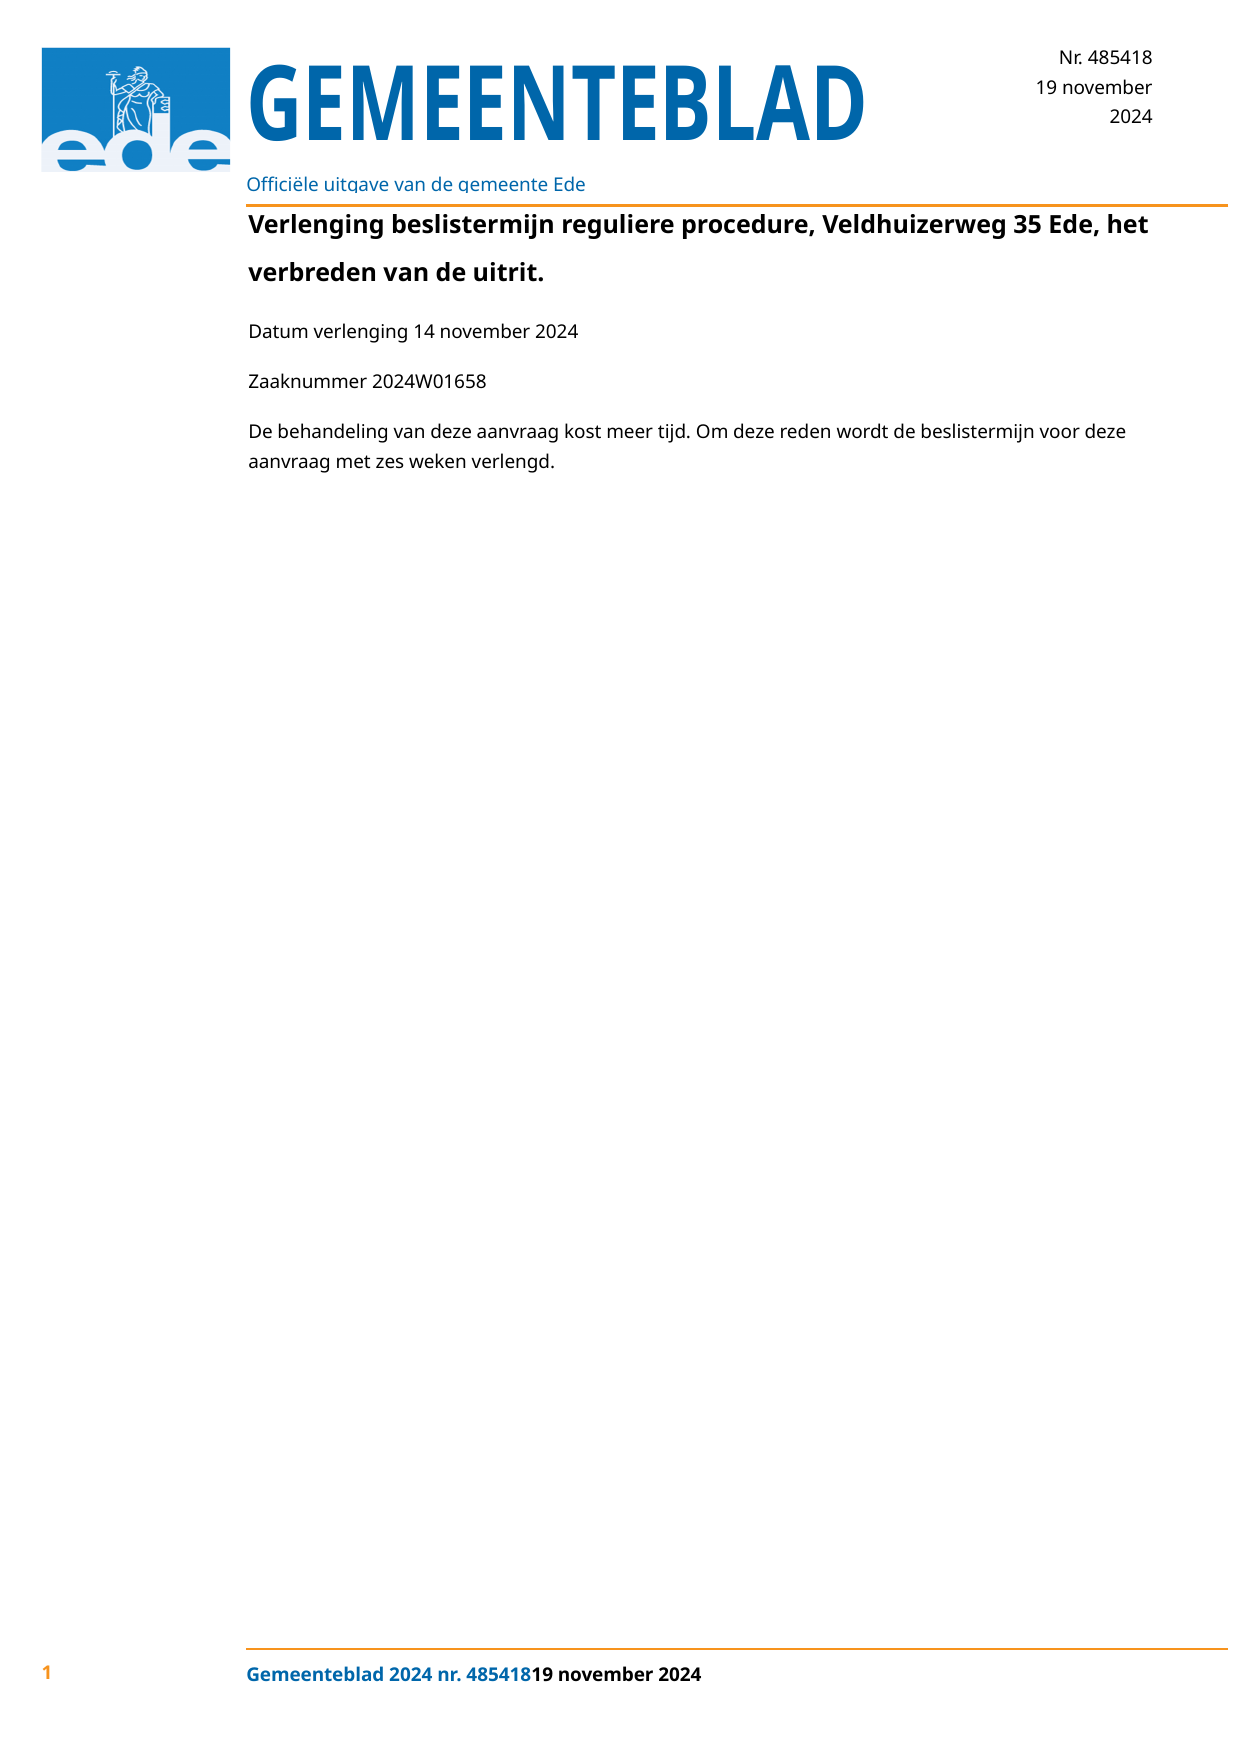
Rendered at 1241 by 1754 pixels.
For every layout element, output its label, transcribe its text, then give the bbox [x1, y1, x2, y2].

picture [41, 47, 231, 172]
text Datum verlenging 14 november 2024 [248, 318, 1152, 344]
text De behandeling van deze aanvraag kost meer tijd. Om deze reden wordt de beslistermijn voor deze aanvraag met zes weken verlengd. [248, 419, 1152, 474]
text Zaaknummer 2024W01658 [248, 368, 1152, 394]
text Verlenging beslistermijn reguliere procedure, Veldhuizerweg 35 Ede, het verbreden van de uitrit. [248, 207, 1152, 288]
